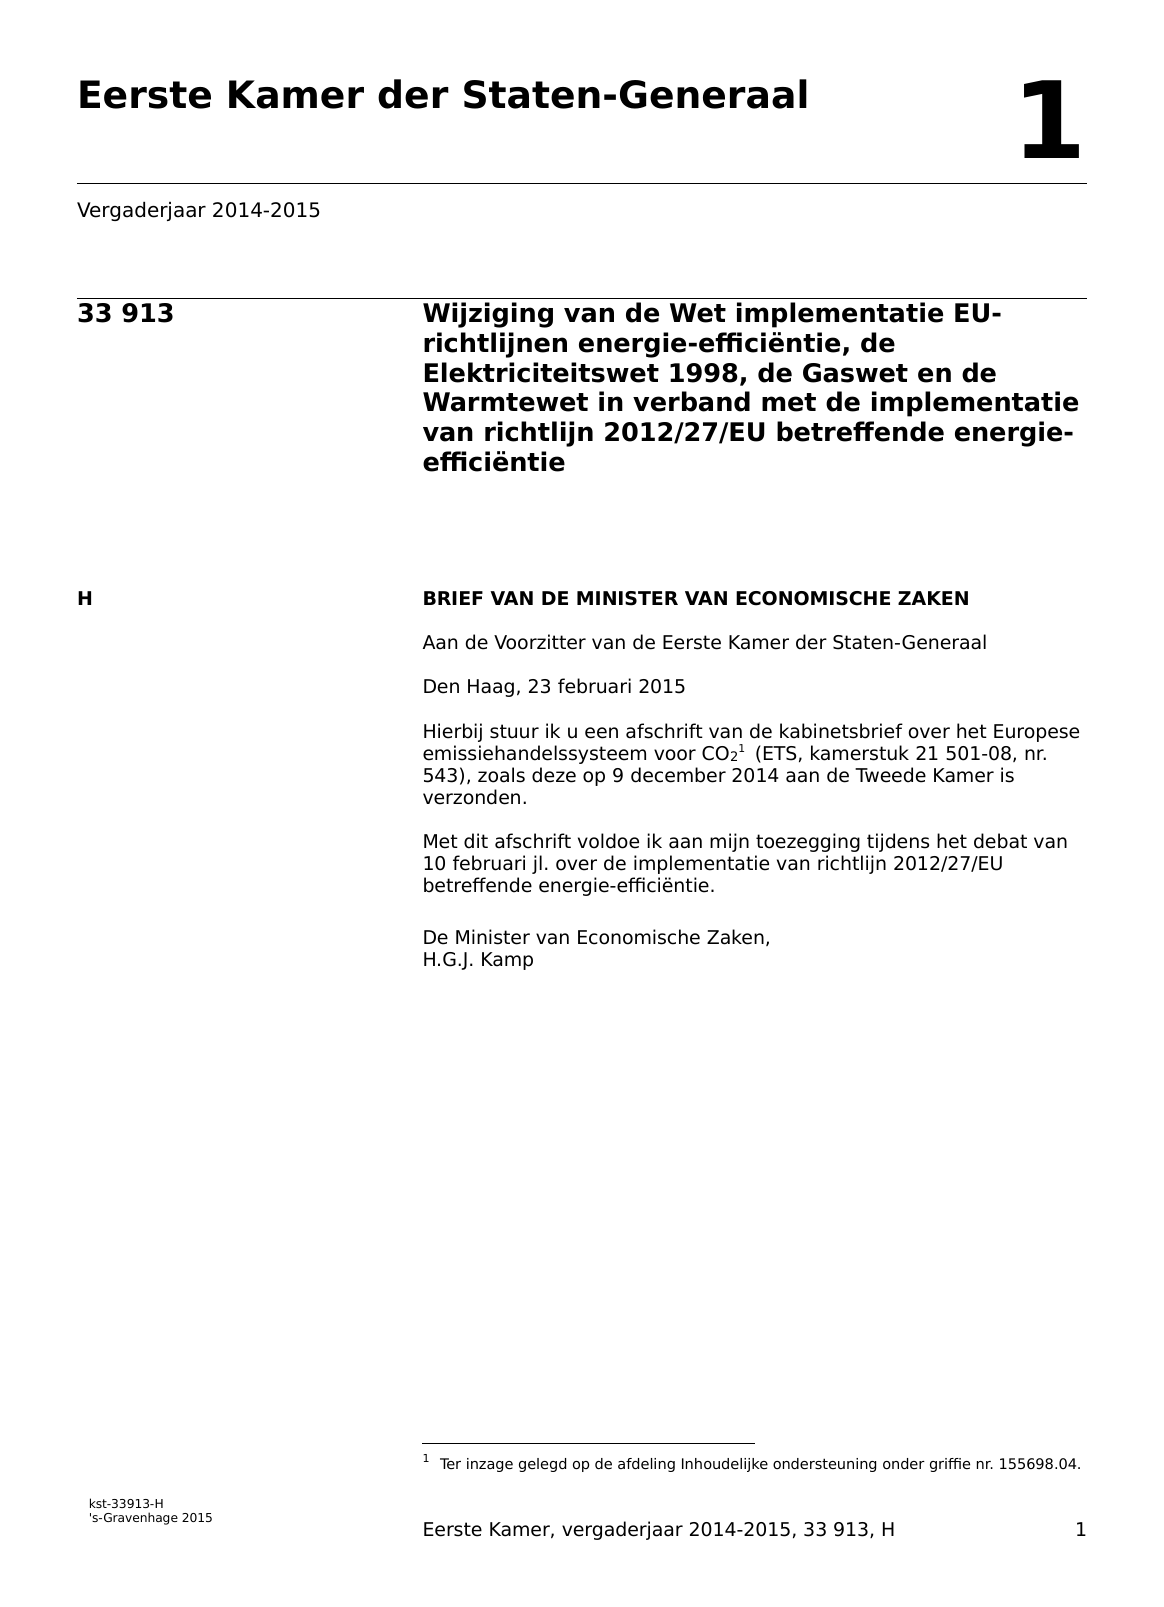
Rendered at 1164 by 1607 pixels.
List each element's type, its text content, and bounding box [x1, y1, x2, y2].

text Aan de Voorzitter van de Eerste Kamer der Staten-Generaal [422, 632, 1087, 654]
subtitle H BRIEF VAN DE MINISTER VAN ECONOMISCHE ZAKEN [77, 588, 1087, 610]
text Den Haag, 23 februari 2015 [422, 676, 1087, 698]
table_header 1 [886, 59, 1087, 183]
table_header Eerste Kamer der Staten-Generaal [77, 59, 886, 183]
subtitle 33 913 Wijziging van de Wet implementatie EU-richtlijnen energie-efficiëntie, de Elektriciteitswet 1998, de Gaswet en de Warmtewet in verband met de implementatie van richtlijn 2012/27/EU betreffende energie-efficiëntie [77, 299, 1087, 477]
table_cell Vergaderjaar 2014-2015 [77, 184, 1087, 298]
text 's-Gravenhage 2015 [88, 1511, 323, 1525]
text Ter inzage gelegd op de afdeling Inhoudelijke ondersteuning onder griffie nr. 155698.04. [422, 1452, 1087, 1474]
text De Minister van Economische Zaken, H.G.J. Kamp [422, 927, 1087, 971]
text Met dit afschrift voldoe ik aan mijn toezegging tijdens het debat van 10 februari jl. over de implementatie van richtlijn 2012/27/EU betreffende energie-efficiëntie. [422, 831, 1087, 897]
text kst-33913-H [88, 1497, 323, 1511]
text Hierbij stuur ik u een afschrift van de kabinetsbrief over het Europese emissiehandelssysteem voor CO2 (ETS, kamerstuk 21 501-08, nr. 543), zoals deze op 9 december 2014 aan de Tweede Kamer is verzonden. [422, 721, 1087, 808]
